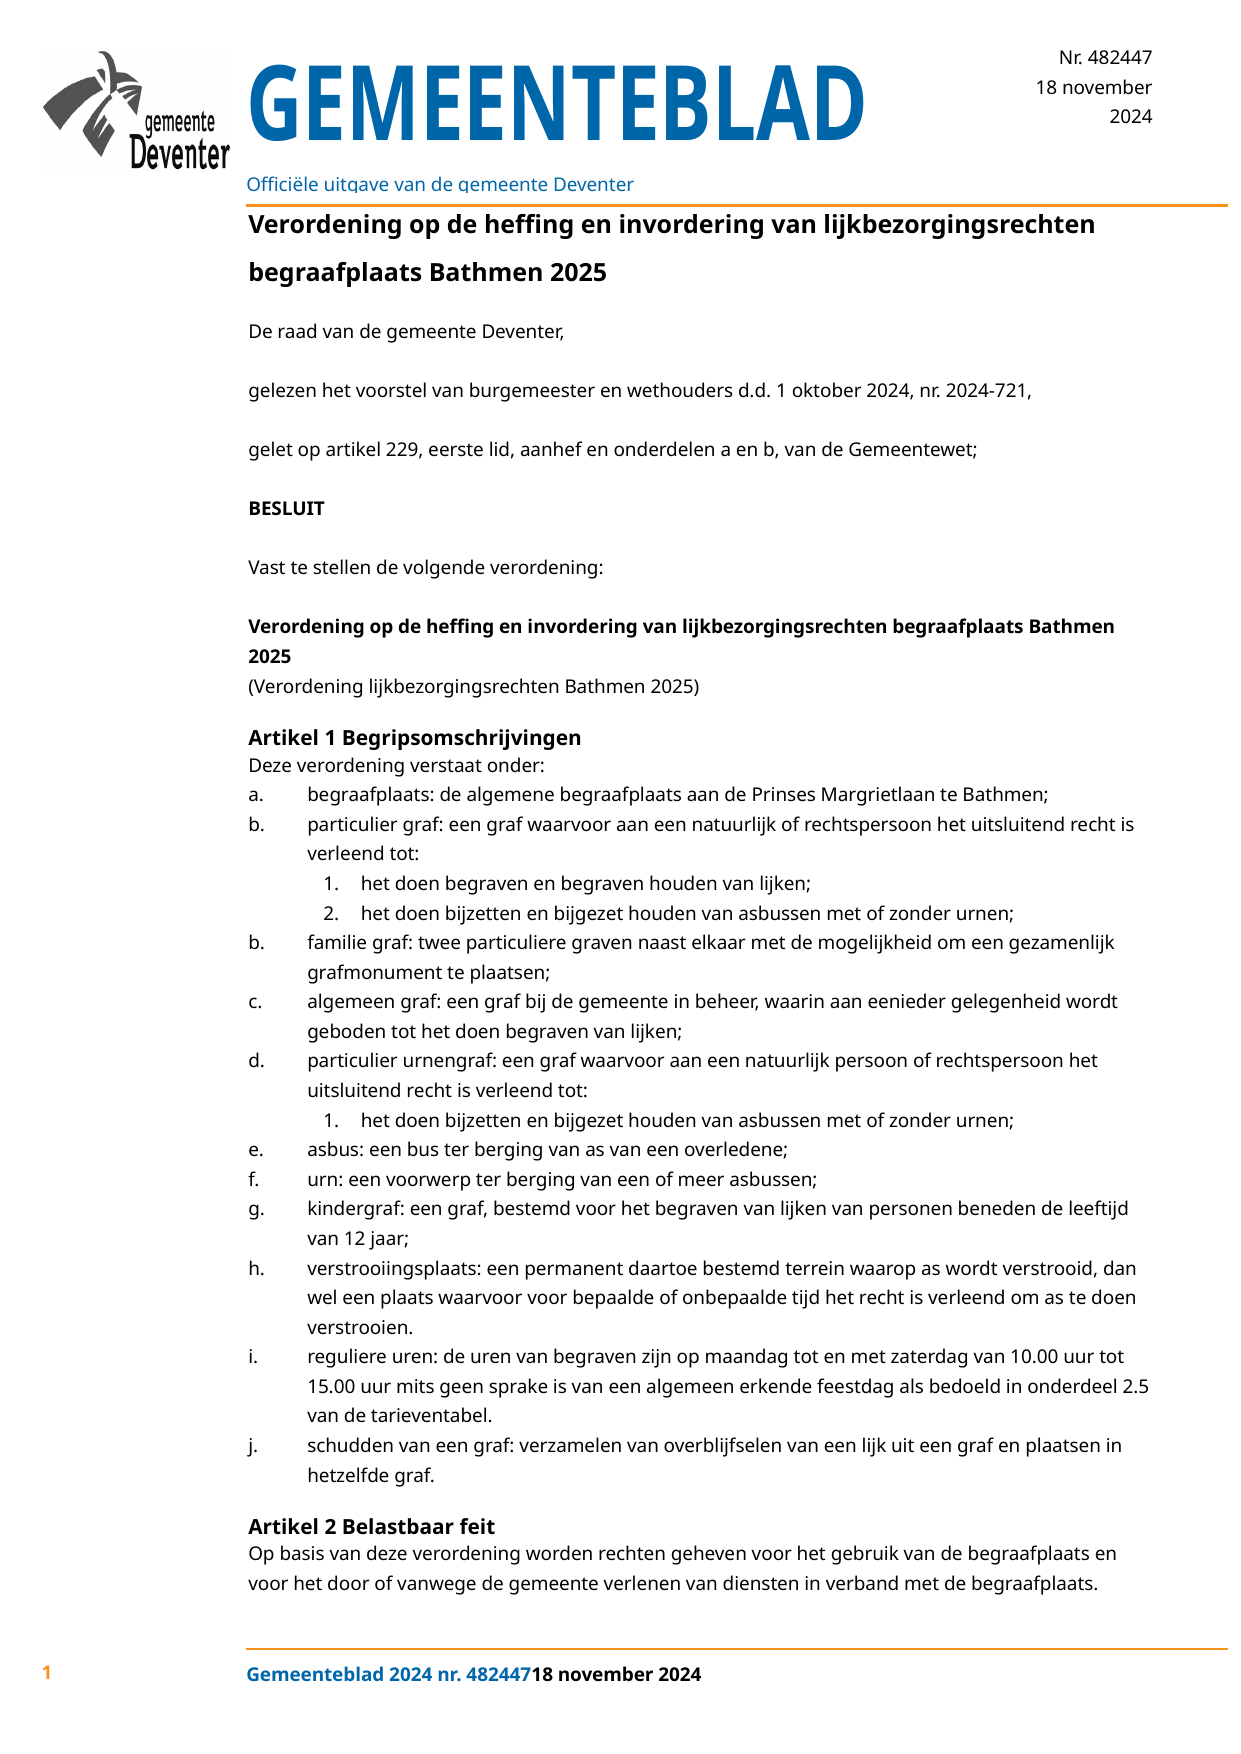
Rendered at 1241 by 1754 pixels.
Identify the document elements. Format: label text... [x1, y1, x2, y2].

text (Verordening lijkbezorgingsrechten Bathmen 2025) [248, 673, 1152, 699]
list reguliere uren: de uren van begraven zijn op maandag tot en met zaterdag van 10.00 uur tot 15.00 uur mits geen sprake is van een algemeen erkende feestdag als bedoeld in onderdeel 2.5 van de tarieventabel. [248, 1343, 1152, 1428]
text Verordening op de heffing en invordering van lijkbezorgingsrechten begraafplaats Bathmen 2025 [248, 614, 1152, 669]
text gelezen het voorstel van burgemeester en wethouders d.d. 1 oktober 2024, nr. 2024-721, [248, 377, 1152, 403]
list familie graf: twee particuliere graven naast elkaar met de mogelijkheid om een gezamenlijk grafmonument te plaatsen; [248, 929, 1152, 984]
list particulier urnengraf: een graf waarvoor aan een natuurlijk persoon of rechtspersoon het uitsluitend recht is verleend tot: [248, 1048, 1152, 1103]
list verstrooiingsplaats: een permanent daartoe bestemd terrein waarop as wordt verstrooid, dan wel een plaats waarvoor voor bepaalde of onbepaalde tijd het recht is verleend om as te doen verstrooien. [248, 1255, 1152, 1339]
list urn: een voorwerp ter berging van een of meer asbussen; [248, 1166, 1152, 1192]
picture [41, 47, 231, 172]
text Artikel 2 Belastbaar feit [248, 1512, 1152, 1541]
text De raad van de gemeente Deventer, [248, 318, 1152, 344]
list het doen begraven en begraven houden van lijken; [323, 870, 1152, 896]
text gelet op artikel 229, eerste lid, aanhef en onderdelen a en b, van de Gemeentewet; [248, 436, 1152, 462]
list kindergraf: een graf, bestemd voor het begraven van lijken van personen beneden de leeftijd van 12 jaar; [248, 1196, 1152, 1251]
list schudden van een graf: verzamelen van overblijfselen van een lijk uit een graf en plaatsen in hetzelfde graf. [248, 1432, 1152, 1487]
list asbus: een bus ter berging van as van een overledene; [248, 1136, 1152, 1162]
list begraafplaats: de algemene begraafplaats aan de Prinses Margrietlaan te Bathmen; [248, 781, 1152, 807]
list particulier graf: een graf waarvoor aan een natuurlijk of rechtspersoon het uitsluitend recht is verleend tot: [248, 811, 1152, 866]
text Deze verordening verstaat onder: [248, 752, 1152, 777]
list het doen bijzetten en bijgezet houden van asbussen met of zonder urnen; [323, 1107, 1152, 1132]
text BESLUIT [248, 495, 1152, 521]
text Artikel 1 Begripsomschrijvingen [248, 723, 1152, 752]
text Vast te stellen de volgende verordening: [248, 554, 1152, 580]
list het doen bijzetten en bijgezet houden van asbussen met of zonder urnen; [323, 900, 1152, 925]
text Op basis van deze verordening worden rechten geheven voor het gebruik van de begraafplaats en voor het door of vanwege de gemeente verlenen van diensten in verband met de begraafplaats. [248, 1541, 1152, 1596]
text Verordening op de heffing en invordering van lijkbezorgingsrechten begraafplaats Bathmen 2025 [248, 207, 1152, 288]
list algemeen graf: een graf bij de gemeente in beheer, waarin aan eenieder gelegenheid wordt geboden tot het doen begraven van lijken; [248, 988, 1152, 1044]
